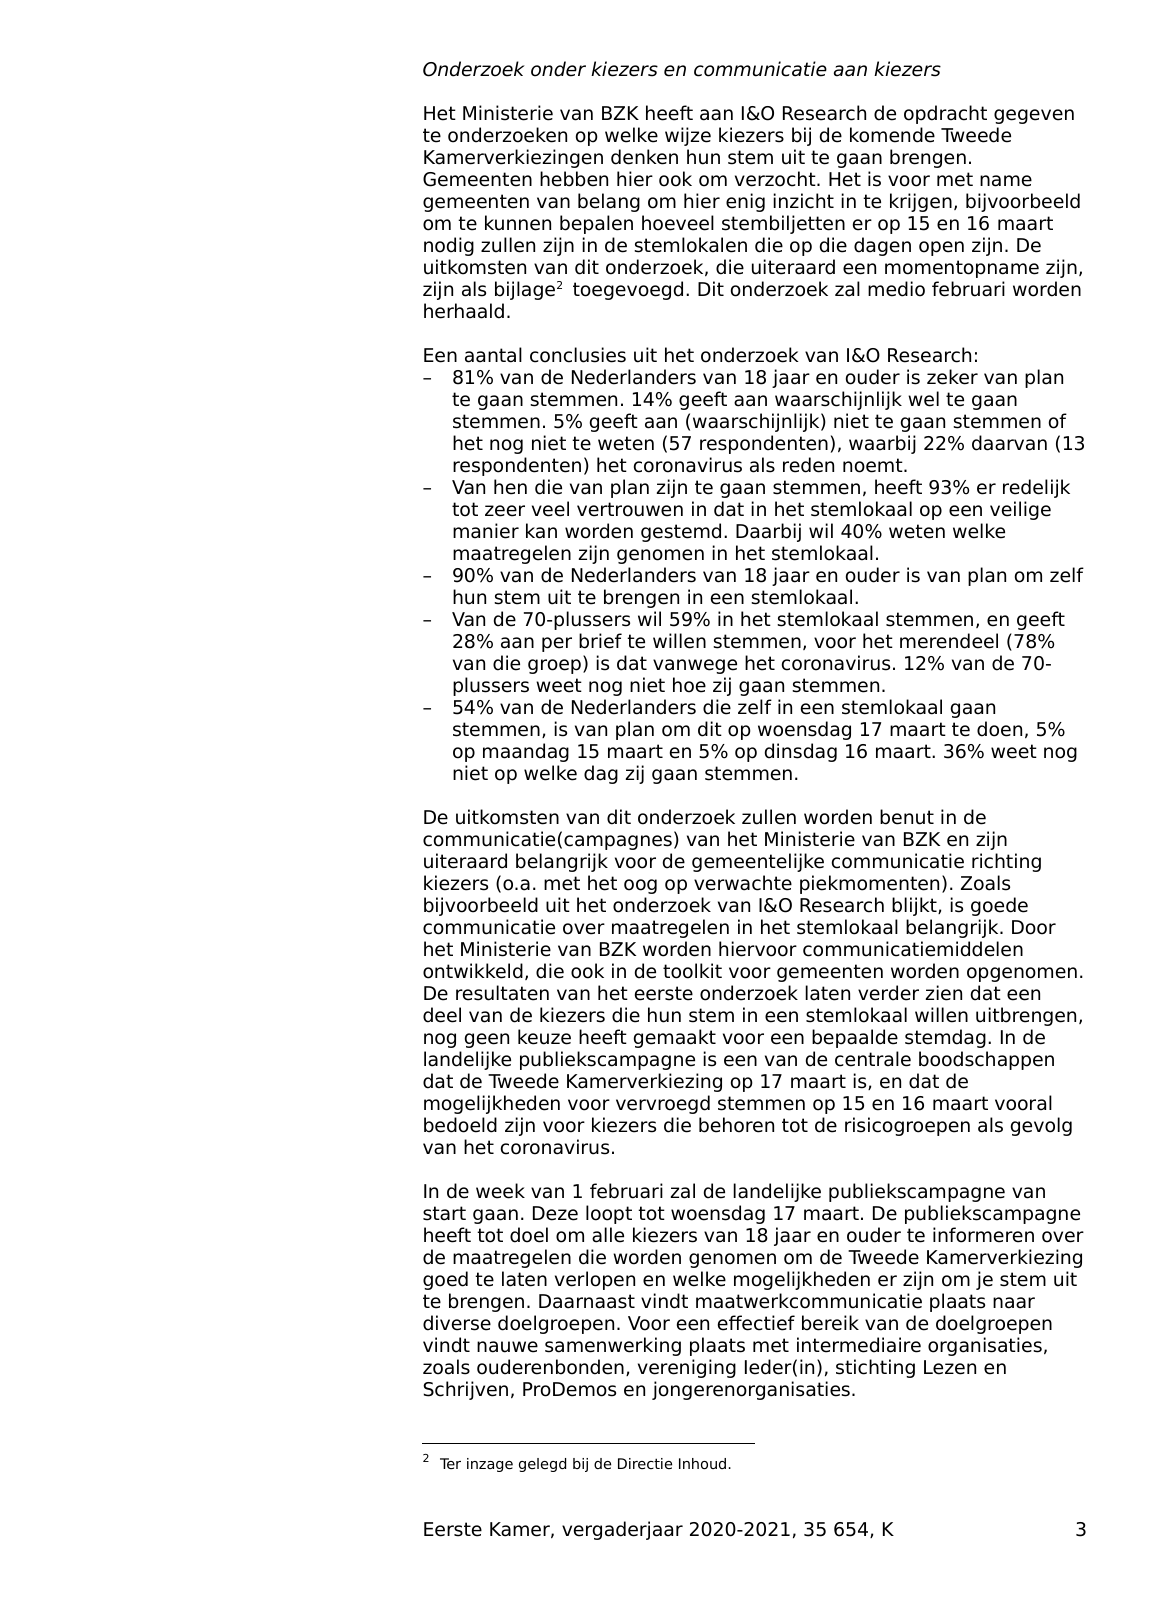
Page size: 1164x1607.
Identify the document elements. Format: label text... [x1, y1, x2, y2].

text – 81% van de Nederlanders van 18 jaar en ouder is zeker van plan te gaan stemmen. 14% geeft aan waarschijnlijk wel te gaan stemmen. 5% geeft aan (waarschijnlijk) niet te gaan stemmen of het nog niet te weten (57 respondenten), waarbij 22% daarvan (13 respondenten) het coronavirus als reden noemt. [422, 367, 1087, 477]
subtitle Onderzoek onder kiezers en communicatie aan kiezers [422, 59, 1087, 81]
text – 54% van de Nederlanders die zelf in een stemlokaal gaan stemmen, is van plan om dit op woensdag 17 maart te doen, 5% op maandag 15 maart en 5% op dinsdag 16 maart. 36% weet nog niet op welke dag zij gaan stemmen. [422, 697, 1087, 785]
text De uitkomsten van dit onderzoek zullen worden benut in de communicatie(campagnes) van het Ministerie van BZK en zijn uiteraard belangrijk voor de gemeentelijke communicatie richting kiezers (o.a. met het oog op verwachte piekmomenten). Zoals bijvoorbeeld uit het onderzoek van I&O Research blijkt, is goede communicatie over maatregelen in het stemlokaal belangrijk. Door het Ministerie van BZK worden hiervoor communicatiemiddelen ontwikkeld, die ook in de toolkit voor gemeenten worden opgenomen. De resultaten van het eerste onderzoek laten verder zien dat een deel van de kiezers die hun stem in een stemlokaal willen uitbrengen, nog geen keuze heeft gemaakt voor een bepaalde stemdag. In de landelijke publiekscampagne is een van de centrale boodschappen dat de Tweede Kamerverkiezing op 17 maart is, en dat de mogelijkheden voor vervroegd stemmen op 15 en 16 maart vooral bedoeld zijn voor kiezers die behoren tot de risicogroepen als gevolg van het coronavirus. [422, 807, 1087, 1159]
text Het Ministerie van BZK heeft aan I&O Research de opdracht gegeven te onderzoeken op welke wijze kiezers bij de komende Tweede Kamerverkiezingen denken hun stem uit te gaan brengen. Gemeenten hebben hier ook om verzocht. Het is voor met name gemeenten van belang om hier enig inzicht in te krijgen, bijvoorbeeld om te kunnen bepalen hoeveel stembiljetten er op 15 en 16 maart nodig zullen zijn in de stemlokalen die op die dagen open zijn. De uitkomsten van dit onderzoek, die uiteraard een momentopname zijn, zijn als bijlage toegevoegd. Dit onderzoek zal medio februari worden herhaald. [422, 103, 1087, 323]
text Een aantal conclusies uit het onderzoek van I&O Research: [422, 345, 1087, 367]
text – Van de 70-plussers wil 59% in het stemlokaal stemmen, en geeft 28% aan per brief te willen stemmen, voor het merendeel (78% van die groep) is dat vanwege het coronavirus. 12% van de 70-plussers weet nog niet hoe zij gaan stemmen. [422, 609, 1087, 697]
text In de week van 1 februari zal de landelijke publiekscampagne van start gaan. Deze loopt tot woensdag 17 maart. De publiekscampagne heeft tot doel om alle kiezers van 18 jaar en ouder te informeren over de maatregelen die worden genomen om de Tweede Kamerverkiezing goed te laten verlopen en welke mogelijkheden er zijn om je stem uit te brengen. Daarnaast vindt maatwerkcommunicatie plaats naar diverse doelgroepen. Voor een effectief bereik van de doelgroepen vindt nauwe samenwerking plaats met intermediaire organisaties, zoals ouderenbonden, vereniging Ieder(in), stichting Lezen en Schrijven, ProDemos en jongerenorganisaties. [422, 1181, 1087, 1401]
text Ter inzage gelegd bij de Directie Inhoud. [422, 1452, 1087, 1474]
text – 90% van de Nederlanders van 18 jaar en ouder is van plan om zelf hun stem uit te brengen in een stemlokaal. [422, 565, 1087, 609]
text – Van hen die van plan zijn te gaan stemmen, heeft 93% er redelijk tot zeer veel vertrouwen in dat in het stemlokaal op een veilige manier kan worden gestemd. Daarbij wil 40% weten welke maatregelen zijn genomen in het stemlokaal. [422, 477, 1087, 565]
